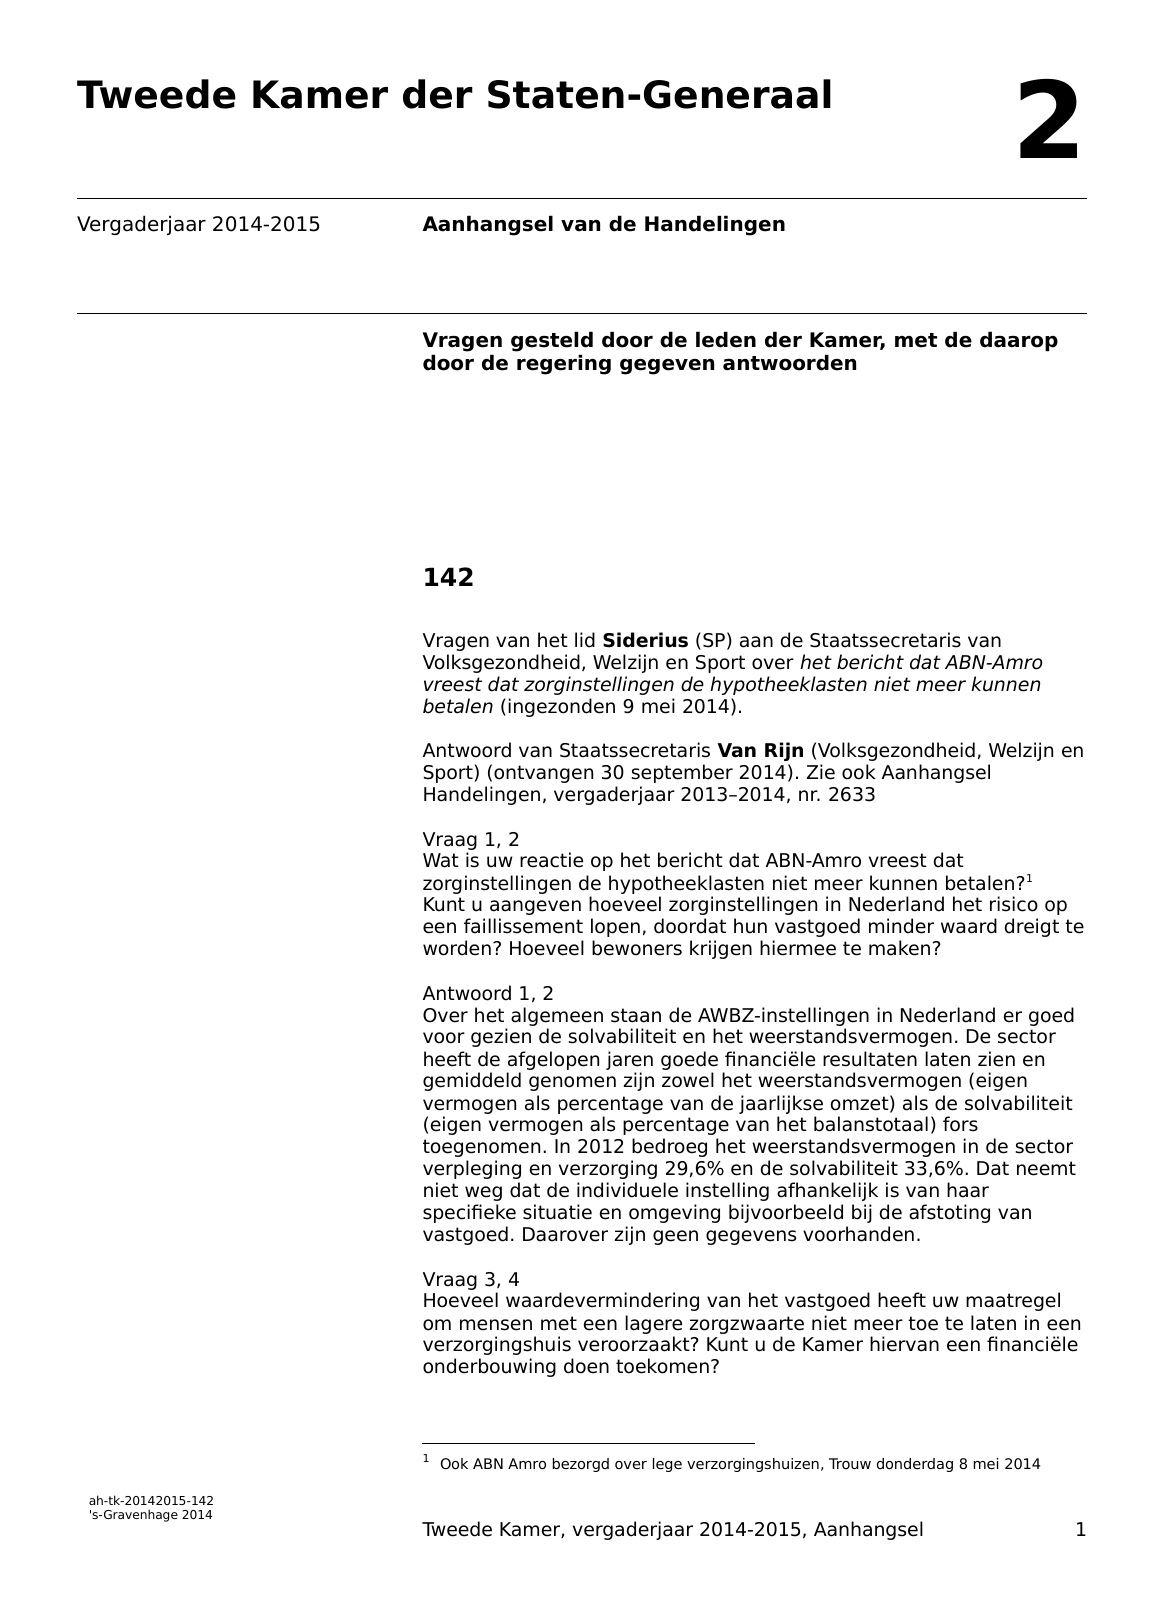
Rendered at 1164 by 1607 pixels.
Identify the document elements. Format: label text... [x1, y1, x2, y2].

text Ook ABN Amro bezorgd over lege verzorgingshuizen, Trouw donderdag 8 mei 2014 [422, 1452, 1087, 1474]
text Over het algemeen staan de AWBZ-instellingen in Nederland er goed voor gezien de solvabiliteit en het weerstandsvermogen. De sector heeft de afgelopen jaren goede financiële resultaten laten zien en gemiddeld genomen zijn zowel het weerstandsvermogen (eigen vermogen als percentage van de jaarlijkse omzet) als de solvabiliteit (eigen vermogen als percentage van het balanstotaal) fors toegenomen. In 2012 bedroeg het weerstandsvermogen in de sector verpleging en verzorging 29,6% en de solvabiliteit 33,6%. Dat neemt niet weg dat de individuele instelling afhankelijk is van haar specifieke situatie en omgeving bijvoorbeeld bij de afstoting van vastgoed. Daarover zijn geen gegevens voorhanden. [422, 1004, 1087, 1246]
text ah-tk-20142015-142 [88, 1494, 323, 1508]
table_cell Vergaderjaar 2014-2015 [77, 199, 422, 313]
text Kunt u aangeven hoeveel zorginstellingen in Nederland het risico op een faillissement lopen, doordat hun vastgoed minder waard dreigt te worden? Hoeveel bewoners krijgen hiermee te maken? [422, 894, 1087, 960]
text Hoeveel waardevermindering van het vastgoed heeft uw maatregel om mensen met een lagere zorgzwaarte niet meer toe te laten in een verzorgingshuis veroorzaakt? Kunt u de Kamer hiervan een financiële onderbouwing doen toekomen? [422, 1290, 1087, 1378]
text Vraag 3, 4 [422, 1268, 1087, 1290]
text 's-Gravenhage 2014 [88, 1508, 323, 1522]
table_cell Aanhangsel van de Handelingen [422, 199, 1087, 313]
text Vraag 1, 2 [422, 828, 1087, 850]
text Antwoord 1, 2 [422, 982, 1087, 1004]
text 142 [422, 563, 1087, 592]
text Vragen van het lid Siderius (SP) aan de Staatssecretaris van Volksgezondheid, Welzijn en Sport over het bericht dat ABN-Amro vreest dat zorginstellingen de hypotheeklasten niet meer kunnen betalen (ingezonden 9 mei 2014). [422, 630, 1087, 718]
table_cell Vragen gesteld door de leden der Kamer, met de daarop door de regering gegeven antwoorden [422, 314, 1087, 375]
table_header Tweede Kamer der Staten-Generaal [77, 59, 886, 198]
text Antwoord van Staatssecretaris Van Rijn (Volksgezondheid, Welzijn en Sport) (ontvangen 30 september 2014). Zie ook Aanhangsel Handelingen, vergaderjaar 2013–2014, nr. 2633 [422, 740, 1087, 806]
text Wat is uw reactie op het bericht dat ABN-Amro vreest dat zorginstellingen de hypotheeklasten niet meer kunnen betalen? [422, 850, 1087, 894]
table_cell [77, 314, 422, 375]
table_header 2 [886, 59, 1087, 198]
